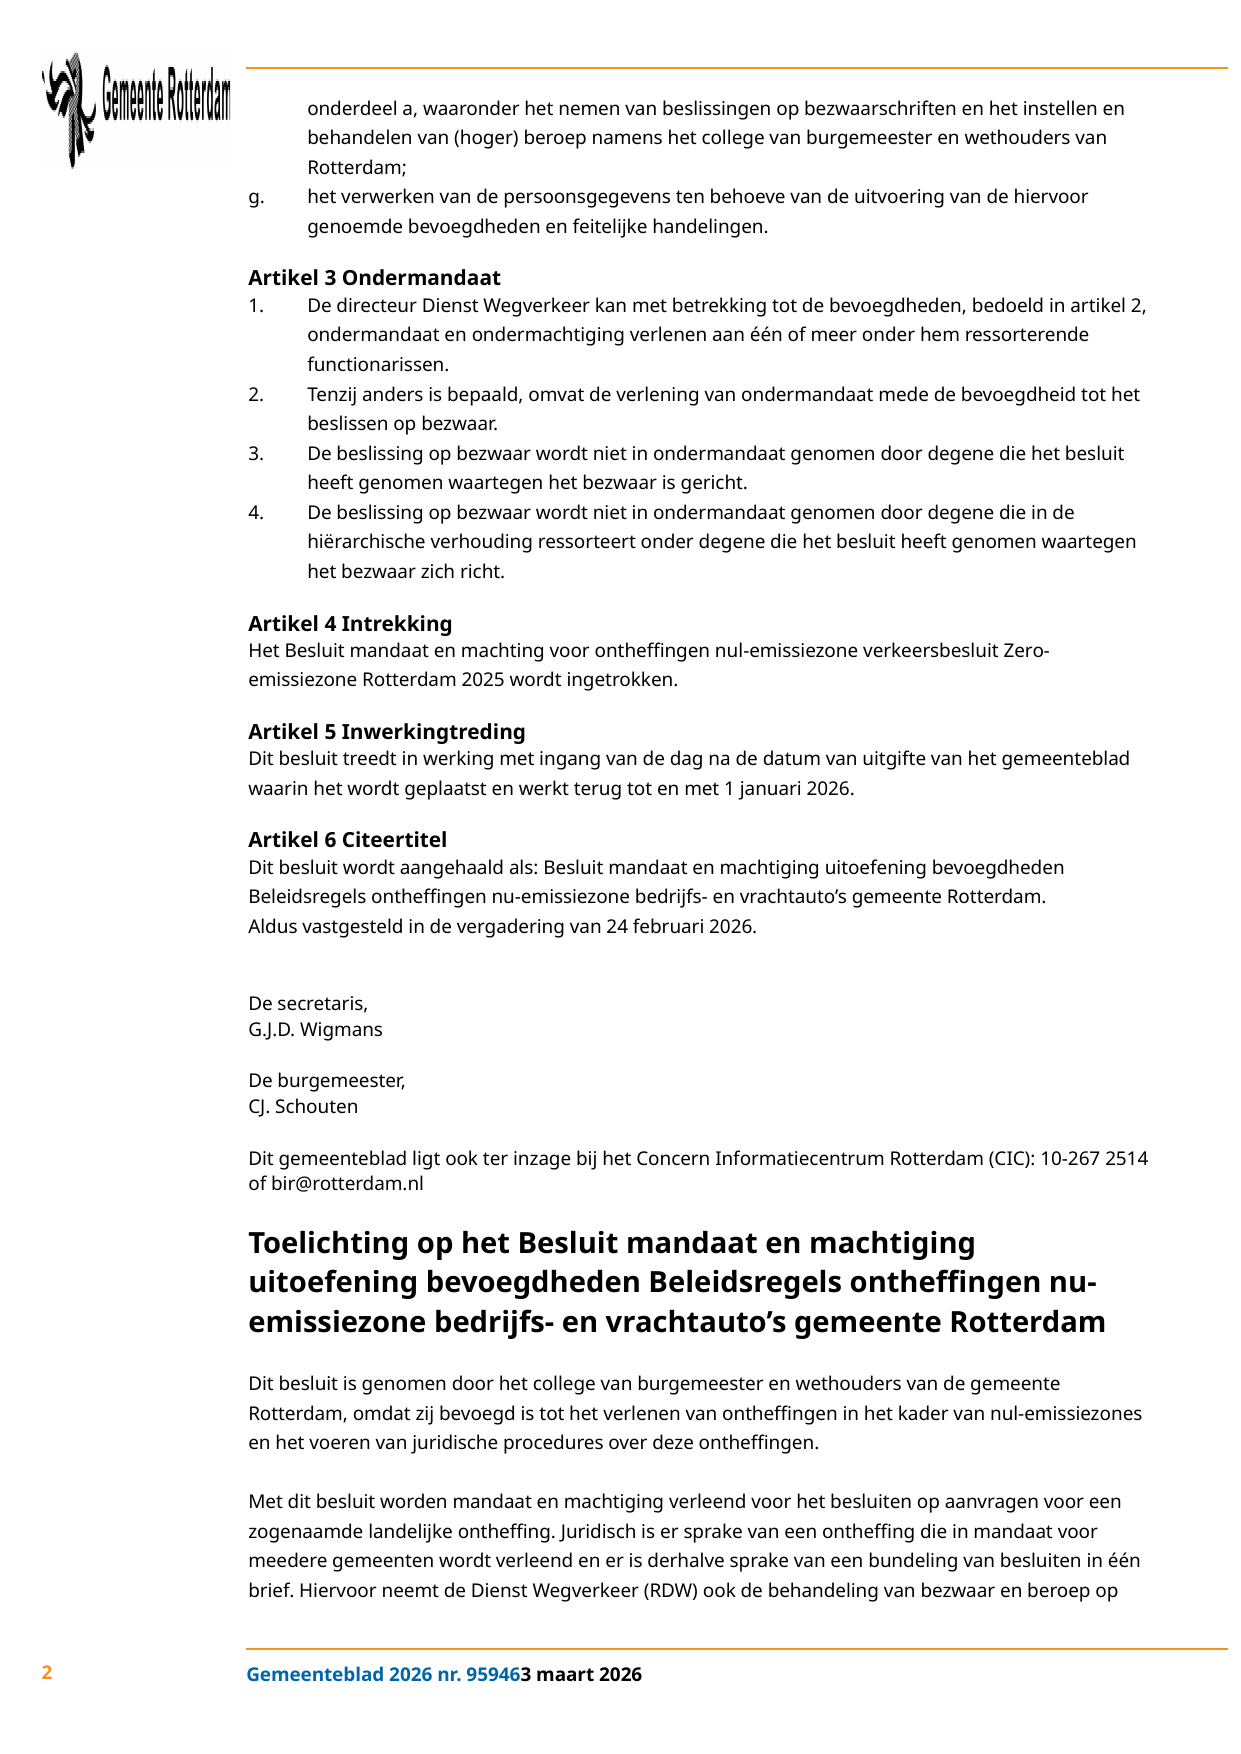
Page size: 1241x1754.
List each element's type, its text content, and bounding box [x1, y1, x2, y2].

text De secretaris, [248, 990, 1152, 1016]
text Dit besluit treedt in werking met ingang van de dag na de datum van uitgifte van het gemeenteblad waarin het wordt geplaatst en werkt terug tot en met 1 januari 2026. [248, 746, 1152, 801]
list De directeur Dienst Wegverkeer kan met betrekking tot de bevoegdheden, bedoeld in artikel 2, ondermandaat en ondermachtiging verlenen aan één of meer onder hem ressorterende functionarissen. [248, 292, 1152, 377]
text CJ. Schouten [248, 1093, 1152, 1119]
list het verwerken van de persoonsgegevens ten behoeve van de uitvoering van de hiervoor genoemde bevoegdheden en feitelijke handelingen. [248, 183, 1152, 239]
text Met dit besluit worden mandaat en machtiging verleend voor het besluiten op aanvragen voor een zogenaamde landelijke ontheffing. Juridisch is er sprake van een ontheffing die in mandaat voor meedere gemeenten wordt verleend en er is derhalve sprake van een bundeling van besluiten in één brief. Hiervoor neemt de Dienst Wegverkeer (RDW) ook de behandeling van bezwaar en beroep op [248, 1488, 1152, 1603]
text Dit gemeenteblad ligt ook ter inzage bij het Concern Informatiecentrum Rotterdam (CIC): 10-267 2514 of bir@rotterdam.nl [248, 1145, 1152, 1196]
text G.J.D. Wigmans [248, 1016, 1152, 1042]
picture [41, 47, 231, 172]
text Dit besluit wordt aangehaald als: Besluit mandaat en machtiging uitoefening bevoegdheden Beleidsregels ontheffingen nu-emissiezone bedrijfs- en vrachtauto’s gemeente Rotterdam. [248, 854, 1152, 909]
text Het Besluit mandaat en machting voor ontheffingen nul-emissiezone verkeersbesluit Zero-emissiezone Rotterdam 2025 wordt ingetrokken. [248, 637, 1152, 692]
text Artikel 3 Ondermandaat [248, 263, 1152, 292]
text Toelichting op het Besluit mandaat en machtiging uitoefening bevoegdheden Beleidsregels ontheffingen nu-emissiezone bedrijfs- en vrachtauto’s gemeente Rotterdam [248, 1222, 1152, 1341]
text Aldus vastgesteld in de vergadering van 24 februari 2026. [248, 913, 1152, 939]
text Artikel 6 Citeertitel [248, 826, 1152, 854]
list De beslissing op bezwaar wordt niet in ondermandaat genomen door degene die in de hiërarchische verhouding ressorteert onder degene die het besluit heeft genomen waartegen het bezwaar zich richt. [248, 499, 1152, 584]
list De beslissing op bezwaar wordt niet in ondermandaat genomen door degene die het besluit heeft genomen waartegen het bezwaar is gericht. [248, 440, 1152, 495]
list Tenzij anders is bepaald, omvat de verlening van ondermandaat mede de bevoegdheid tot het beslissen op bezwaar. [248, 381, 1152, 436]
text Artikel 4 Intrekking [248, 609, 1152, 637]
text Dit besluit is genomen door het college van burgemeester en wethouders van de gemeente Rotterdam, omdat zij bevoegd is tot het verlenen van ontheffingen in het kader van nul-emissiezones en het voeren van juridische procedures over deze ontheffingen. [248, 1370, 1152, 1455]
text Artikel 5 Inwerkingtreding [248, 717, 1152, 746]
list onderdeel a, waaronder het nemen van beslissingen op bezwaarschriften en het instellen en behandelen van (hoger) beroep namens het college van burgemeester en wethouders van Rotterdam; [248, 95, 1152, 180]
text De burgemeester, [248, 1067, 1152, 1093]
